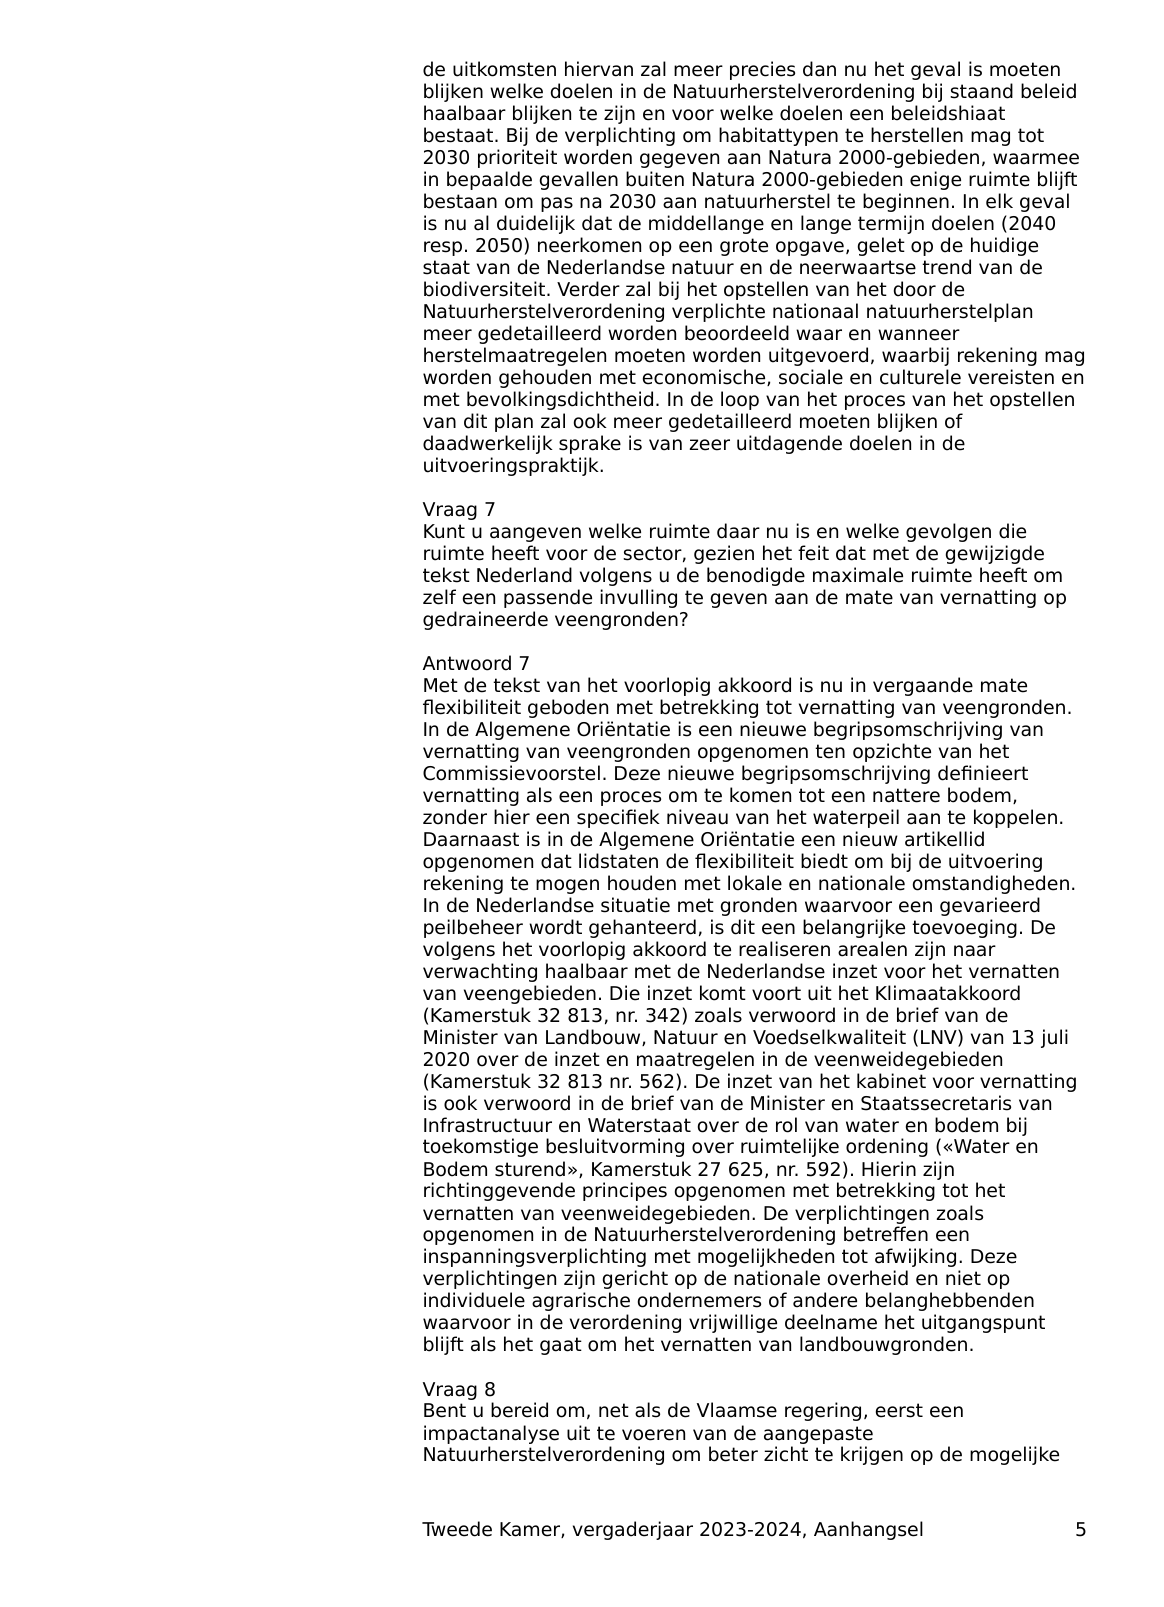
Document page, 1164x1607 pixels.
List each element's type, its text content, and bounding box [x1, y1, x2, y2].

text Kunt u aangeven welke ruimte daar nu is en welke gevolgen die ruimte heeft voor de sector, gezien het feit dat met de gewijzigde tekst Nederland volgens u de benodigde maximale ruimte heeft om zelf een passende invulling te geven aan de mate van vernatting op gedraineerde veengronden? [422, 521, 1087, 631]
text Met de tekst van het voorlopig akkoord is nu in vergaande mate flexibiliteit geboden met betrekking tot vernatting van veengronden. In de Algemene Oriëntatie is een nieuwe begripsomschrijving van vernatting van veengronden opgenomen ten opzichte van het Commissievoorstel. Deze nieuwe begripsomschrijving definieert vernatting als een proces om te komen tot een nattere bodem, zonder hier een specifiek niveau van het waterpeil aan te koppelen. Daarnaast is in de Algemene Oriëntatie een nieuw artikellid opgenomen dat lidstaten de flexibiliteit biedt om bij de uitvoering rekening te mogen houden met lokale en nationale omstandigheden. In de Nederlandse situatie met gronden waarvoor een gevarieerd peilbeheer wordt gehanteerd, is dit een belangrijke toevoeging. De volgens het voorlopig akkoord te realiseren arealen zijn naar verwachting haalbaar met de Nederlandse inzet voor het vernatten van veengebieden. Die inzet komt voort uit het Klimaatakkoord (Kamerstuk 32 813, nr. 342) zoals verwoord in de brief van de Minister van Landbouw, Natuur en Voedselkwaliteit (LNV) van 13 juli 2020 over de inzet en maatregelen in de veenweidegebieden (Kamerstuk 32 813 nr. 562). De inzet van het kabinet voor vernatting is ook verwoord in de brief van de Minister en Staatssecretaris van Infrastructuur en Waterstaat over de rol van water en bodem bij toekomstige besluitvorming over ruimtelijke ordening («Water en Bodem sturend», Kamerstuk 27 625, nr. 592). Hierin zijn richtinggevende principes opgenomen met betrekking tot het vernatten van veenweidegebieden. De verplichtingen zoals opgenomen in de Natuurherstelverordening betreffen een inspanningsverplichting met mogelijkheden tot afwijking. Deze verplichtingen zijn gericht op de nationale overheid en niet op individuele agrarische ondernemers of andere belanghebbenden waarvoor in de verordening vrijwillige deelname het uitgangspunt blijft als het gaat om het vernatten van landbouwgronden. [422, 675, 1087, 1356]
text Vraag 8 [422, 1378, 1087, 1400]
text Bent u bereid om, net als de Vlaamse regering, eerst een impactanalyse uit te voeren van de aangepaste Natuurherstelverordening om beter zicht te krijgen op de mogelijke [422, 1400, 1087, 1466]
text de uitkomsten hiervan zal meer precies dan nu het geval is moeten blijken welke doelen in de Natuurherstelverordening bij staand beleid haalbaar blijken te zijn en voor welke doelen een beleidshiaat bestaat. Bij de verplichting om habitattypen te herstellen mag tot 2030 prioriteit worden gegeven aan Natura 2000-gebieden, waarmee in bepaalde gevallen buiten Natura 2000-gebieden enige ruimte blijft bestaan om pas na 2030 aan natuurherstel te beginnen. In elk geval is nu al duidelijk dat de middellange en lange termijn doelen (2040 resp. 2050) neerkomen op een grote opgave, gelet op de huidige staat van de Nederlandse natuur en de neerwaartse trend van de biodiversiteit. Verder zal bij het opstellen van het door de Natuurherstelverordening verplichte nationaal natuurherstelplan meer gedetailleerd worden beoordeeld waar en wanneer herstelmaatregelen moeten worden uitgevoerd, waarbij rekening mag worden gehouden met economische, sociale en culturele vereisten en met bevolkingsdichtheid. In de loop van het proces van het opstellen van dit plan zal ook meer gedetailleerd moeten blijken of daadwerkelijk sprake is van zeer uitdagende doelen in de uitvoeringspraktijk. [422, 59, 1087, 477]
text Vraag 7 [422, 499, 1087, 521]
text Antwoord 7 [422, 653, 1087, 675]
